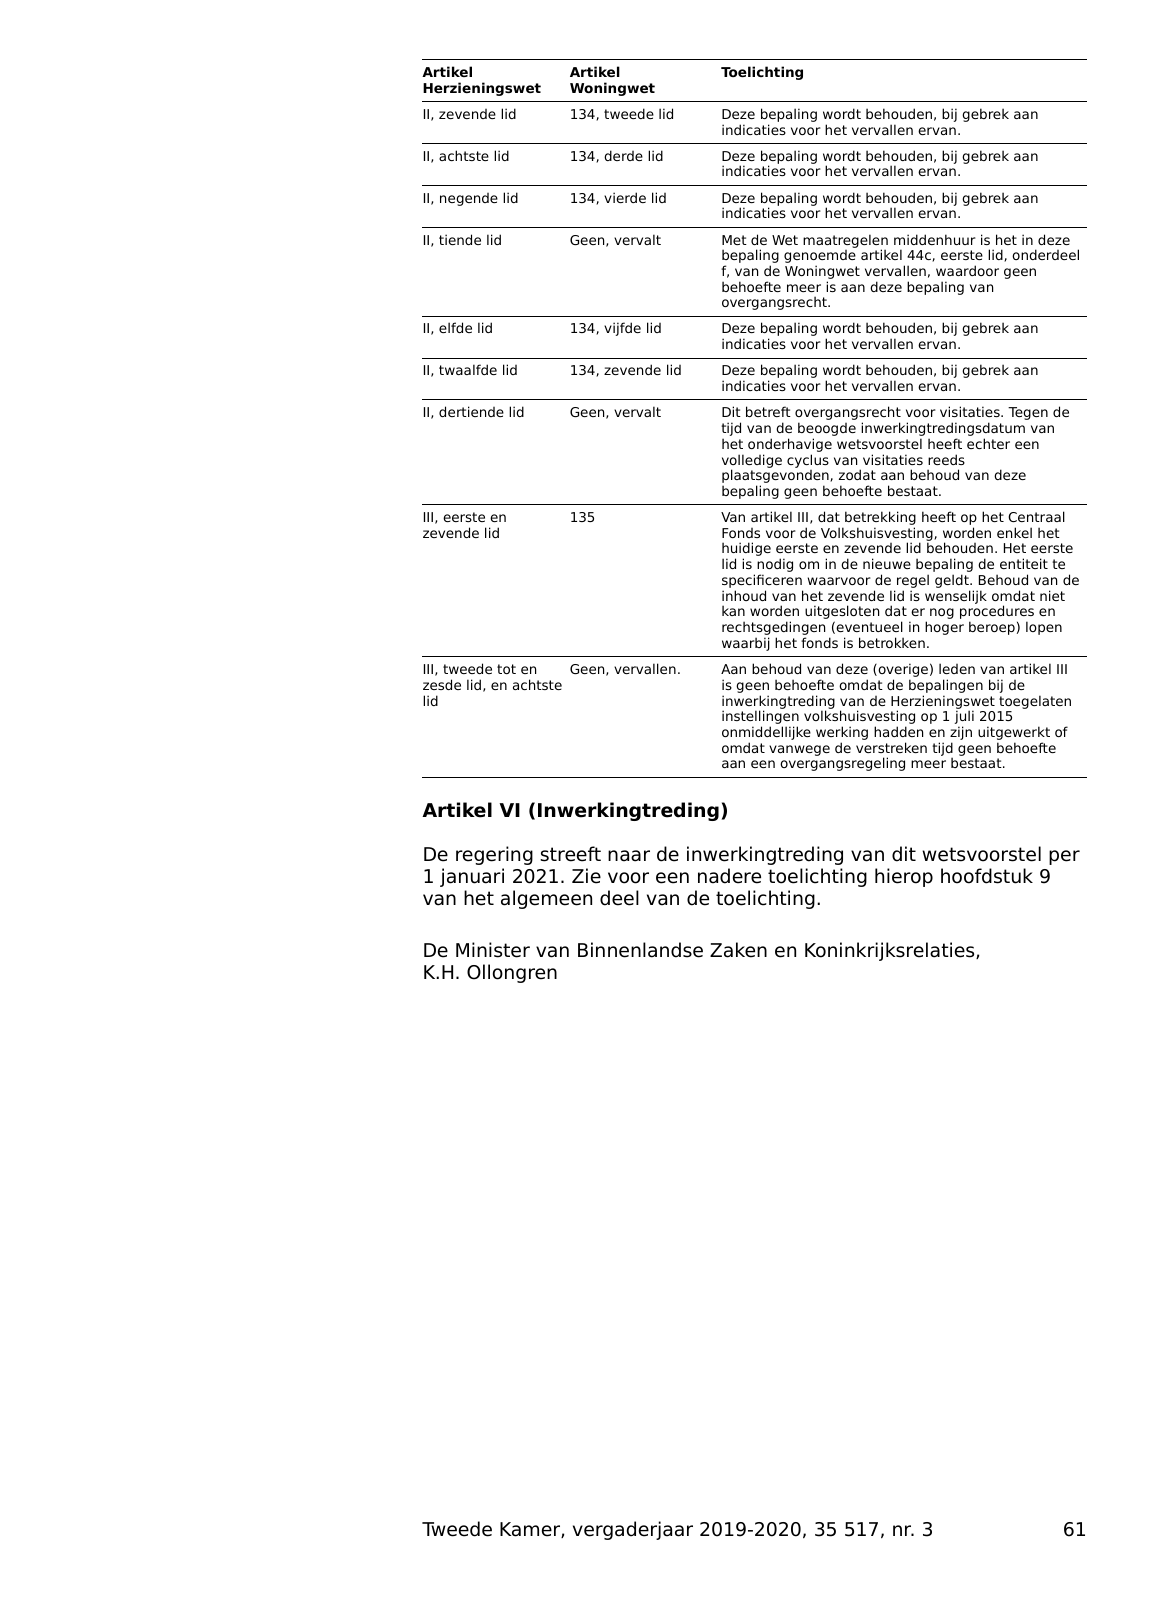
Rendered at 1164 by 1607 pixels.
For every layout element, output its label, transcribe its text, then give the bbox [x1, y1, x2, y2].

table_cell Dit betreft overgangsrecht voor visitaties. Tegen de tijd van de beoogde inwerkingtredingsdatum van het onderhavige wetsvoorstel heeft echter een volledige cyclus van visitaties reeds plaatsgevonden, zodat aan behoud van deze bepaling geen behoefte bestaat. [715, 400, 1087, 504]
table_cell II, tiende lid [422, 228, 564, 316]
text De regering streeft naar de inwerkingtreding van dit wetsvoorstel per 1 januari 2021. Zie voor een nadere toelichting hierop hoofdstuk 9 van het algemeen deel van de toelichting. [422, 844, 1087, 910]
table_cell II, twaalfde lid [422, 359, 564, 399]
table_cell III, eerste en zevende lid [422, 505, 564, 656]
table_cell Geen, vervallen. [564, 657, 715, 777]
subtitle Artikel VI (Inwerkingtreding) [422, 800, 1087, 822]
table_cell 134, vijfde lid [564, 317, 715, 357]
table_header Artikel Herzieningswet [422, 60, 564, 101]
table_header Toelichting [715, 60, 1087, 101]
table_cell Deze bepaling wordt behouden, bij gebrek aan indicaties voor het vervallen ervan. [715, 317, 1087, 357]
table_cell Van artikel III, dat betrekking heeft op het Centraal Fonds voor de Volkshuisvesting, worden enkel het huidige eerste en zevende lid behouden. Het eerste lid is nodig om in de nieuwe bepaling de entiteit te specificeren waarvoor de regel geldt. Behoud van de inhoud van het zevende lid is wenselijk omdat niet kan worden uitgesloten dat er nog procedures en rechtsgedingen (eventueel in hoger beroep) lopen waarbij het fonds is betrokken. [715, 505, 1087, 656]
text De Minister van Binnenlandse Zaken en Koninkrijksrelaties, K.H. Ollongren [422, 940, 1087, 984]
table_cell Deze bepaling wordt behouden, bij gebrek aan indicaties voor het vervallen ervan. [715, 102, 1087, 143]
table_cell 134, zevende lid [564, 359, 715, 399]
table_cell Met de Wet maatregelen middenhuur is het in deze bepaling genoemde artikel 44c, eerste lid, onderdeel f, van de Woningwet vervallen, waardoor geen behoefte meer is aan deze bepaling van overgangsrecht. [715, 228, 1087, 316]
table_header Artikel Woningwet [564, 60, 715, 101]
table_cell 134, derde lid [564, 144, 715, 185]
table_cell 134, tweede lid [564, 102, 715, 143]
table_cell II, negende lid [422, 186, 564, 227]
table_cell II, achtste lid [422, 144, 564, 185]
table_cell Geen, vervalt [564, 400, 715, 504]
table_cell II, zevende lid [422, 102, 564, 143]
table_cell Deze bepaling wordt behouden, bij gebrek aan indicaties voor het vervallen ervan. [715, 186, 1087, 227]
table_cell 135 [564, 505, 715, 656]
table_cell Deze bepaling wordt behouden, bij gebrek aan indicaties voor het vervallen ervan. [715, 359, 1087, 399]
table_cell III, tweede tot en zesde lid, en achtste lid [422, 657, 564, 777]
table_cell Aan behoud van deze (overige) leden van artikel III is geen behoefte omdat de bepalingen bij de inwerkingtreding van de Herzieningswet toegelaten instellingen volkshuisvesting op 1 juli 2015 onmiddellijke werking hadden en zijn uitgewerkt of omdat vanwege de verstreken tijd geen behoefte aan een overgangsregeling meer bestaat. [715, 657, 1087, 777]
table_cell Deze bepaling wordt behouden, bij gebrek aan indicaties voor het vervallen ervan. [715, 144, 1087, 185]
table_cell 134, vierde lid [564, 186, 715, 227]
table_cell II, dertiende lid [422, 400, 564, 504]
table_cell Geen, vervalt [564, 228, 715, 316]
table_cell II, elfde lid [422, 317, 564, 357]
